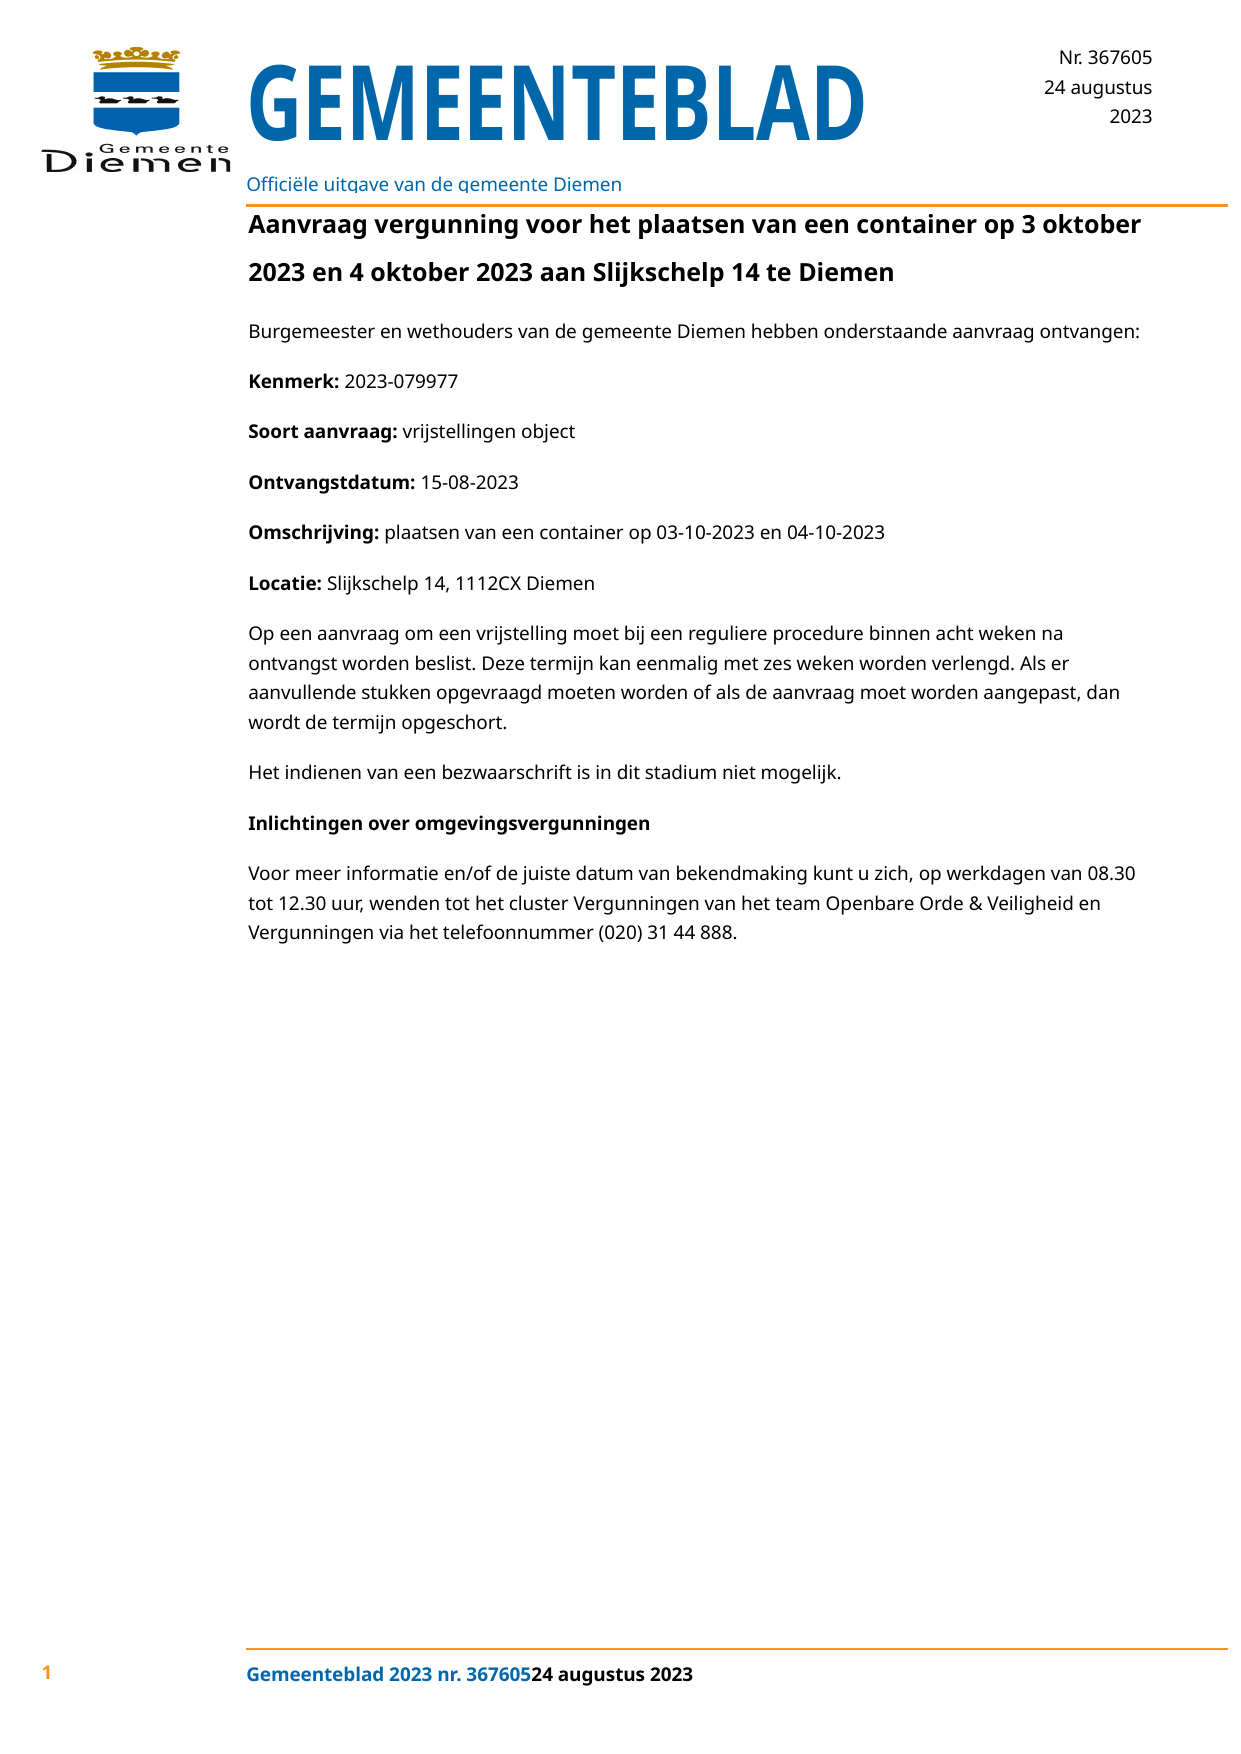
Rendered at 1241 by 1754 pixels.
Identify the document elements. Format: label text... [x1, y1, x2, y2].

text Burgemeester en wethouders van de gemeente Diemen hebben onderstaande aanvraag ontvangen: [248, 318, 1152, 344]
text Kenmerk: 2023-079977 [248, 368, 1152, 394]
text Op een aanvraag om een vrijstelling moet bij een reguliere procedure binnen acht weken na ontvangst worden beslist. Deze termijn kan eenmalig met zes weken worden verlengd. Als er aanvullende stukken opgevraagd moeten worden of als de aanvraag moet worden aangepast, dan wordt de termijn opgeschort. [248, 620, 1152, 735]
text Het indienen van een bezwaarschrift is in dit stadium niet mogelijk. [248, 759, 1152, 785]
text Voor meer informatie en/of de juiste datum van bekendmaking kunt u zich, op werkdagen van 08.30 tot 12.30 uur, wenden tot het cluster Vergunningen van het team Openbare Orde & Veiligheid en Vergunningen via het telefoonnummer (020) 31 44 888. [248, 860, 1152, 945]
text Ontvangstdatum: 15-08-2023 [248, 469, 1152, 495]
text Aanvraag vergunning voor het plaatsen van een container op 3 oktober 2023 en 4 oktober 2023 aan Slijkschelp 14 te Diemen [248, 207, 1152, 288]
text Omschrijving: plaatsen van een container op 03-10-2023 en 04-10-2023 [248, 519, 1152, 545]
text Soort aanvraag: vrijstellingen object [248, 419, 1152, 444]
picture [41, 47, 231, 172]
text Inlichtingen over omgevingsvergunningen [248, 810, 1152, 836]
text Locatie: Slijkschelp 14, 1112CX Diemen [248, 570, 1152, 596]
